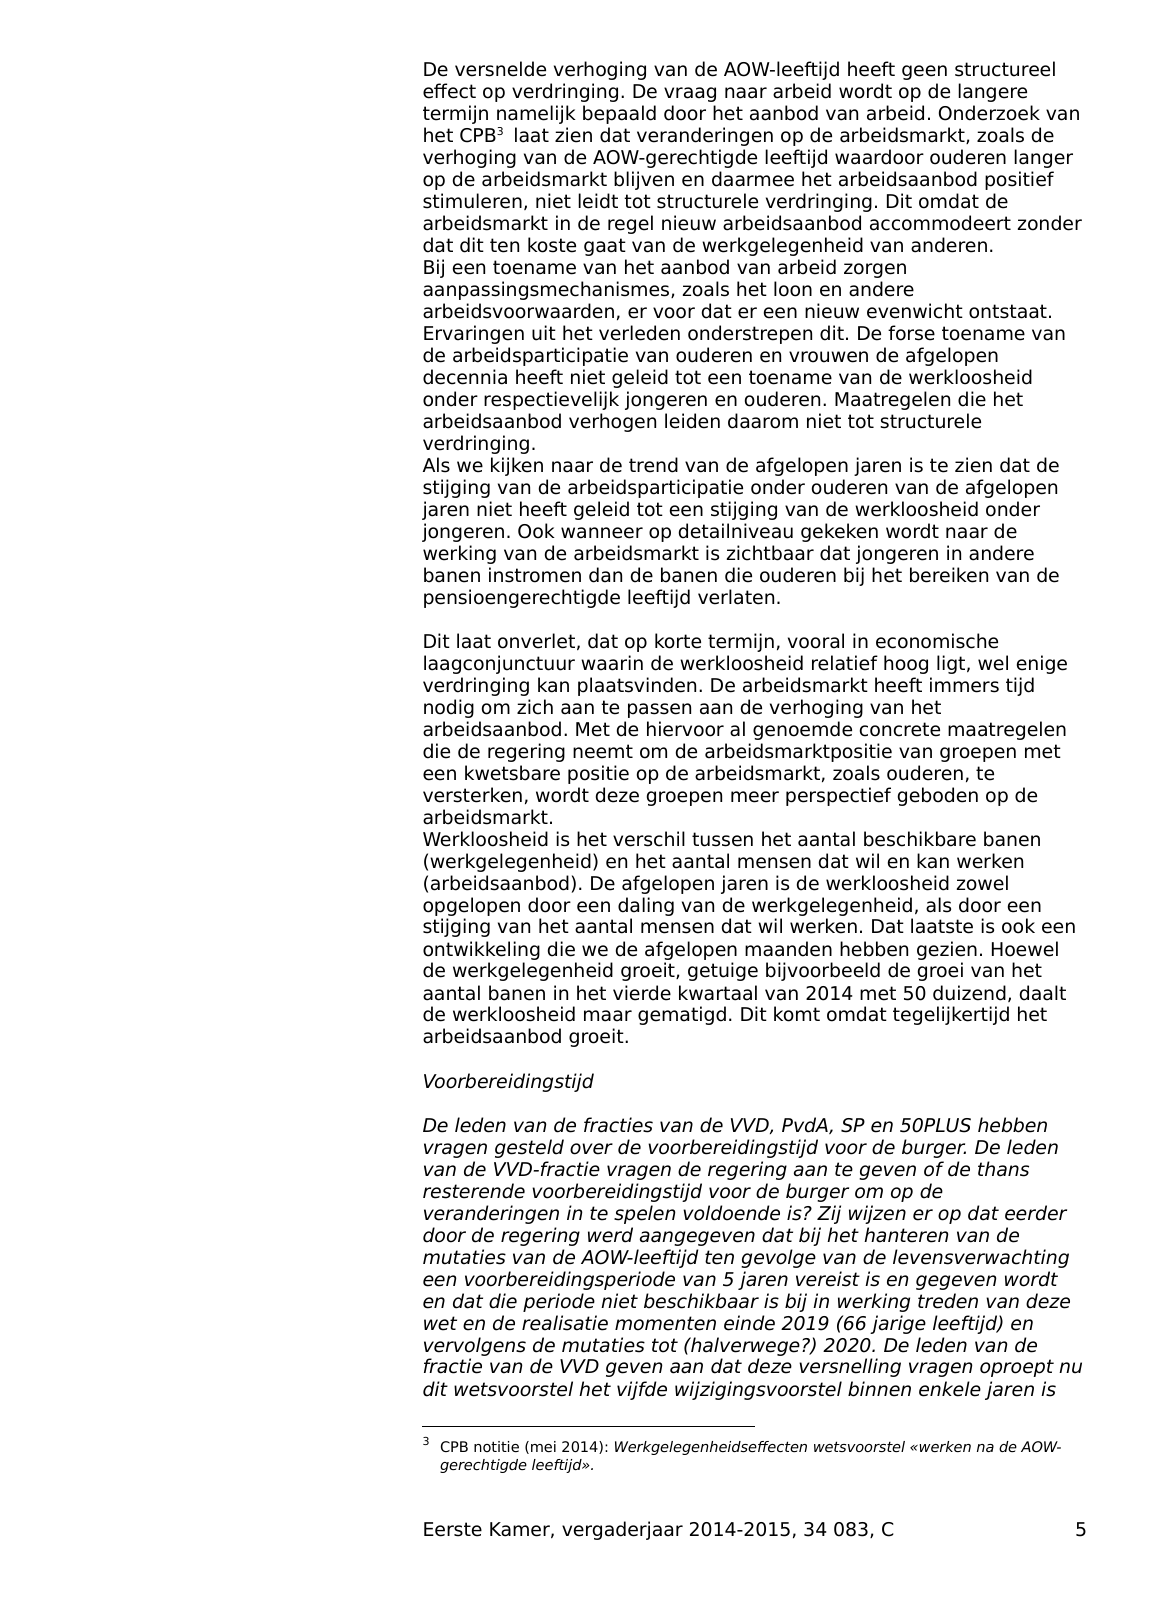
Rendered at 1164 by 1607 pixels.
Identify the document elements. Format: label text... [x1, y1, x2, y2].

text Bij een toename van het aanbod van arbeid zorgen aanpassingsmechanismes, zoals het loon en andere arbeidsvoorwaarden, er voor dat er een nieuw evenwicht ontstaat. Ervaringen uit het verleden onderstrepen dit. De forse toename van de arbeidsparticipatie van ouderen en vrouwen de afgelopen decennia heeft niet geleid tot een toename van de werkloosheid onder respectievelijk jongeren en ouderen. Maatregelen die het arbeidsaanbod verhogen leiden daarom niet tot structurele verdringing. [422, 257, 1087, 455]
text Werkloosheid is het verschil tussen het aantal beschikbare banen (werkgelegenheid) en het aantal mensen dat wil en kan werken (arbeidsaanbod). De afgelopen jaren is de werkloosheid zowel opgelopen door een daling van de werkgelegenheid, als door een stijging van het aantal mensen dat wil werken. Dat laatste is ook een ontwikkeling die we de afgelopen maanden hebben gezien. Hoewel de werkgelegenheid groeit, getuige bijvoorbeeld de groei van het aantal banen in het vierde kwartaal van 2014 met 50 duizend, daalt de werkloosheid maar gematigd. Dit komt omdat tegelijkertijd het arbeidsaanbod groeit. [422, 828, 1087, 1048]
text De leden van de fracties van de VVD, PvdA, SP en 50PLUS hebben vragen gesteld over de voorbereidingstijd voor de burger. De leden van de VVD-fractie vragen de regering aan te geven of de thans resterende voorbereidingstijd voor de burger om op de veranderingen in te spelen voldoende is? Zij wijzen er op dat eerder door de regering werd aangegeven dat bij het hanteren van de mutaties van de AOW-leeftijd ten gevolge van de levensverwachting een voorbereidingsperiode van 5 jaren vereist is en gegeven wordt en dat die periode niet beschikbaar is bij in werking treden van deze wet en de realisatie momenten einde 2019 (66 jarige leeftijd) en vervolgens de mutaties tot (halverwege?) 2020. De leden van de fractie van de VVD geven aan dat deze versnelling vragen oproept nu dit wetsvoorstel het vijfde wijzigingsvoorstel binnen enkele jaren is [422, 1115, 1087, 1400]
text De versnelde verhoging van de AOW-leeftijd heeft geen structureel effect op verdringing. De vraag naar arbeid wordt op de langere termijn namelijk bepaald door het aanbod van arbeid. Onderzoek van het CPB laat zien dat veranderingen op de arbeidsmarkt, zoals de verhoging van de AOW-gerechtigde leeftijd waardoor ouderen langer op de arbeidsmarkt blijven en daarmee het arbeidsaanbod positief stimuleren, niet leidt tot structurele verdringing. Dit omdat de arbeidsmarkt in de regel nieuw arbeidsaanbod accommodeert zonder dat dit ten koste gaat van de werkgelegenheid van anderen. [422, 59, 1087, 257]
text CPB notitie (mei 2014): Werkgelegenheidseffecten wetsvoorstel «werken na de AOW-gerechtigde leeftijd». [422, 1435, 1087, 1474]
text Als we kijken naar de trend van de afgelopen jaren is te zien dat de stijging van de arbeidsparticipatie onder ouderen van de afgelopen jaren niet heeft geleid tot een stijging van de werkloosheid onder jongeren. Ook wanneer op detailniveau gekeken wordt naar de werking van de arbeidsmarkt is zichtbaar dat jongeren in andere banen instromen dan de banen die ouderen bij het bereiken van de pensioengerechtigde leeftijd verlaten. [422, 455, 1087, 608]
subtitle Voorbereidingstijd [422, 1071, 1087, 1092]
text Dit laat onverlet, dat op korte termijn, vooral in economische laagconjunctuur waarin de werkloosheid relatief hoog ligt, wel enige verdringing kan plaatsvinden. De arbeidsmarkt heeft immers tijd nodig om zich aan te passen aan de verhoging van het arbeidsaanbod. Met de hiervoor al genoemde concrete maatregelen die de regering neemt om de arbeidsmarktpositie van groepen met een kwetsbare positie op de arbeidsmarkt, zoals ouderen, te versterken, wordt deze groepen meer perspectief geboden op de arbeidsmarkt. [422, 631, 1087, 828]
